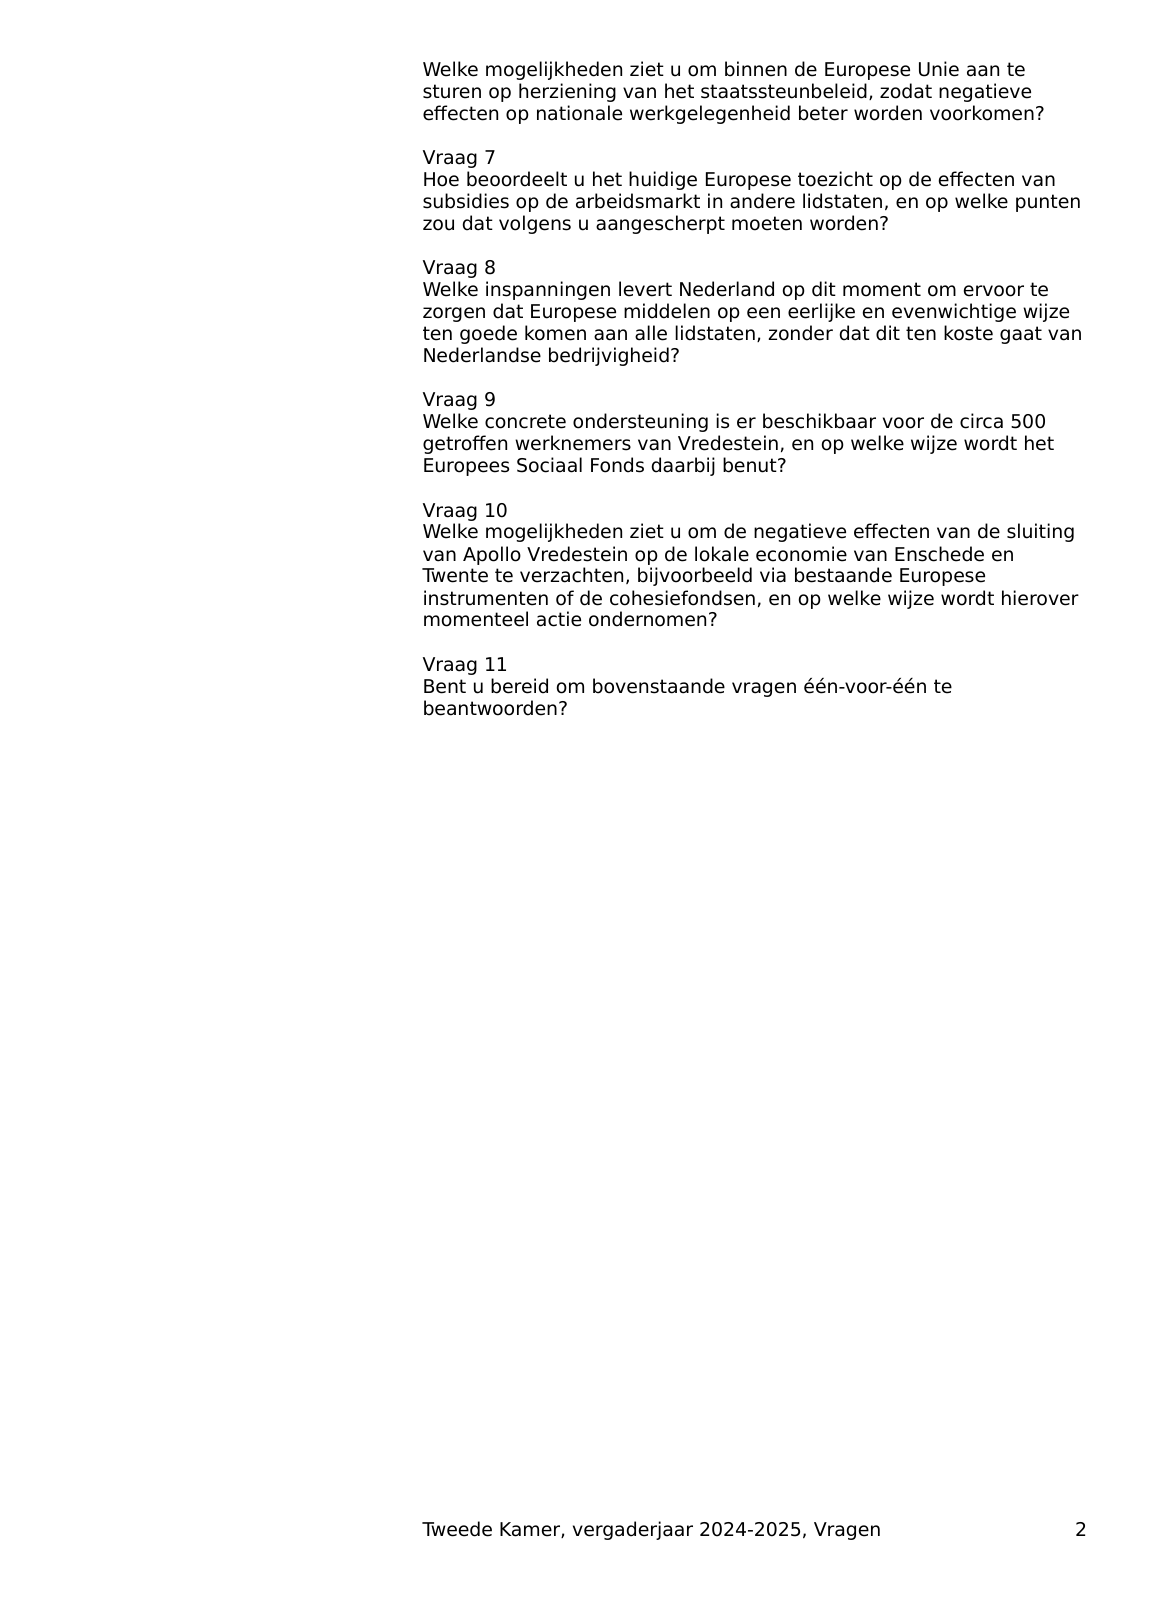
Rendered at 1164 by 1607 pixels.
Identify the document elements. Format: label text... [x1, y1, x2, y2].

text Vraag 11 [422, 653, 1087, 676]
text Bent u bereid om bovenstaande vragen één-voor-één te beantwoorden? [422, 676, 1087, 719]
text Vraag 8 [422, 257, 1087, 279]
text Vraag 7 [422, 147, 1087, 169]
text Welke inspanningen levert Nederland op dit moment om ervoor te zorgen dat Europese middelen op een eerlijke en evenwichtige wijze ten goede komen aan alle lidstaten, zonder dat dit ten koste gaat van Nederlandse bedrijvigheid? [422, 279, 1087, 367]
text Hoe beoordeelt u het huidige Europese toezicht op de effecten van subsidies op de arbeidsmarkt in andere lidstaten, en op welke punten zou dat volgens u aangescherpt moeten worden? [422, 169, 1087, 235]
text Vraag 9 [422, 389, 1087, 411]
text Welke concrete ondersteuning is er beschikbaar voor de circa 500 getroffen werknemers van Vredestein, en op welke wijze wordt het Europees Sociaal Fonds daarbij benut? [422, 411, 1087, 477]
text Vraag 10 [422, 499, 1087, 521]
text Welke mogelijkheden ziet u om de negatieve effecten van de sluiting van Apollo Vredestein op de lokale economie van Enschede en Twente te verzachten, bijvoorbeeld via bestaande Europese instrumenten of de cohesiefondsen, en op welke wijze wordt hierover momenteel actie ondernomen? [422, 521, 1087, 631]
text Welke mogelijkheden ziet u om binnen de Europese Unie aan te sturen op herziening van het staatssteunbeleid, zodat negatieve effecten op nationale werkgelegenheid beter worden voorkomen? [422, 59, 1087, 125]
